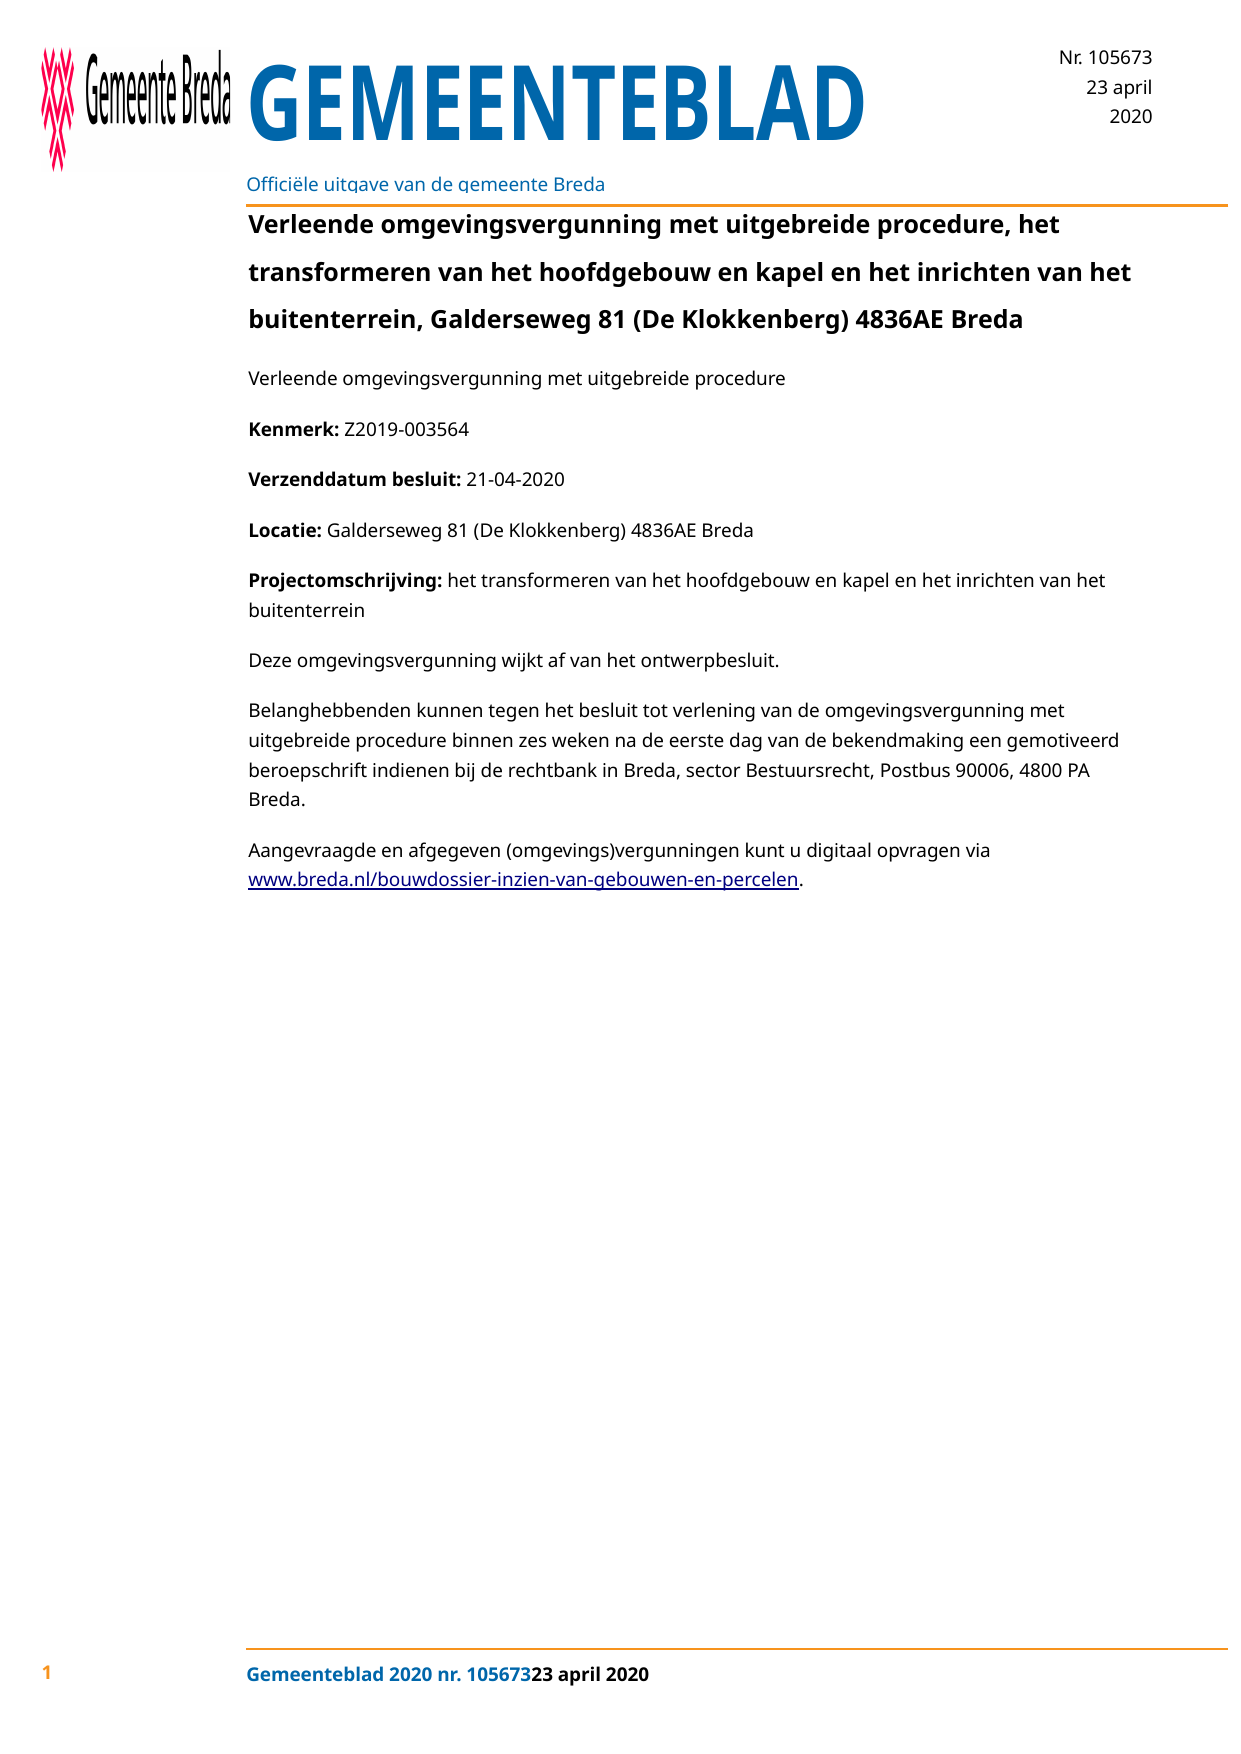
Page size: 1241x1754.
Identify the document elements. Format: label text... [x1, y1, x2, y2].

text Verleende omgevingsvergunning met uitgebreide procedure, het transformeren van het hoofdgebouw en kapel en het inrichten van het buitenterrein, Galderseweg 81 (De Klokkenberg) 4836AE Breda [248, 207, 1152, 336]
text Aangevraagde en afgegeven (omgevings)vergunningen kunt u digitaal opvragen via www.breda.nl/bouwdossier-inzien-van-gebouwen-en-percelen. [248, 837, 1152, 892]
text Deze omgevingsvergunning wijkt af van het ontwerpbesluit. [248, 647, 1152, 673]
text Kenmerk: Z2019-003564 [248, 416, 1152, 442]
text Belanghebbenden kunnen tegen het besluit tot verlening van de omgevingsvergunning met uitgebreide procedure binnen zes weken na de eerste dag van de bekendmaking een gemotiveerd beroepschrift indienen bij de rechtbank in Breda, sector Bestuursrecht, Postbus 90006, 4800 PA Breda. [248, 698, 1152, 812]
text Projectomschrijving: het transformeren van het hoofdgebouw en kapel en het inrichten van het buitenterrein [248, 567, 1152, 622]
picture [41, 47, 231, 172]
text Verzenddatum besluit: 21-04-2020 [248, 466, 1152, 492]
text Verleende omgevingsvergunning met uitgebreide procedure [248, 366, 1152, 391]
text Locatie: Galderseweg 81 (De Klokkenberg) 4836AE Breda [248, 517, 1152, 542]
